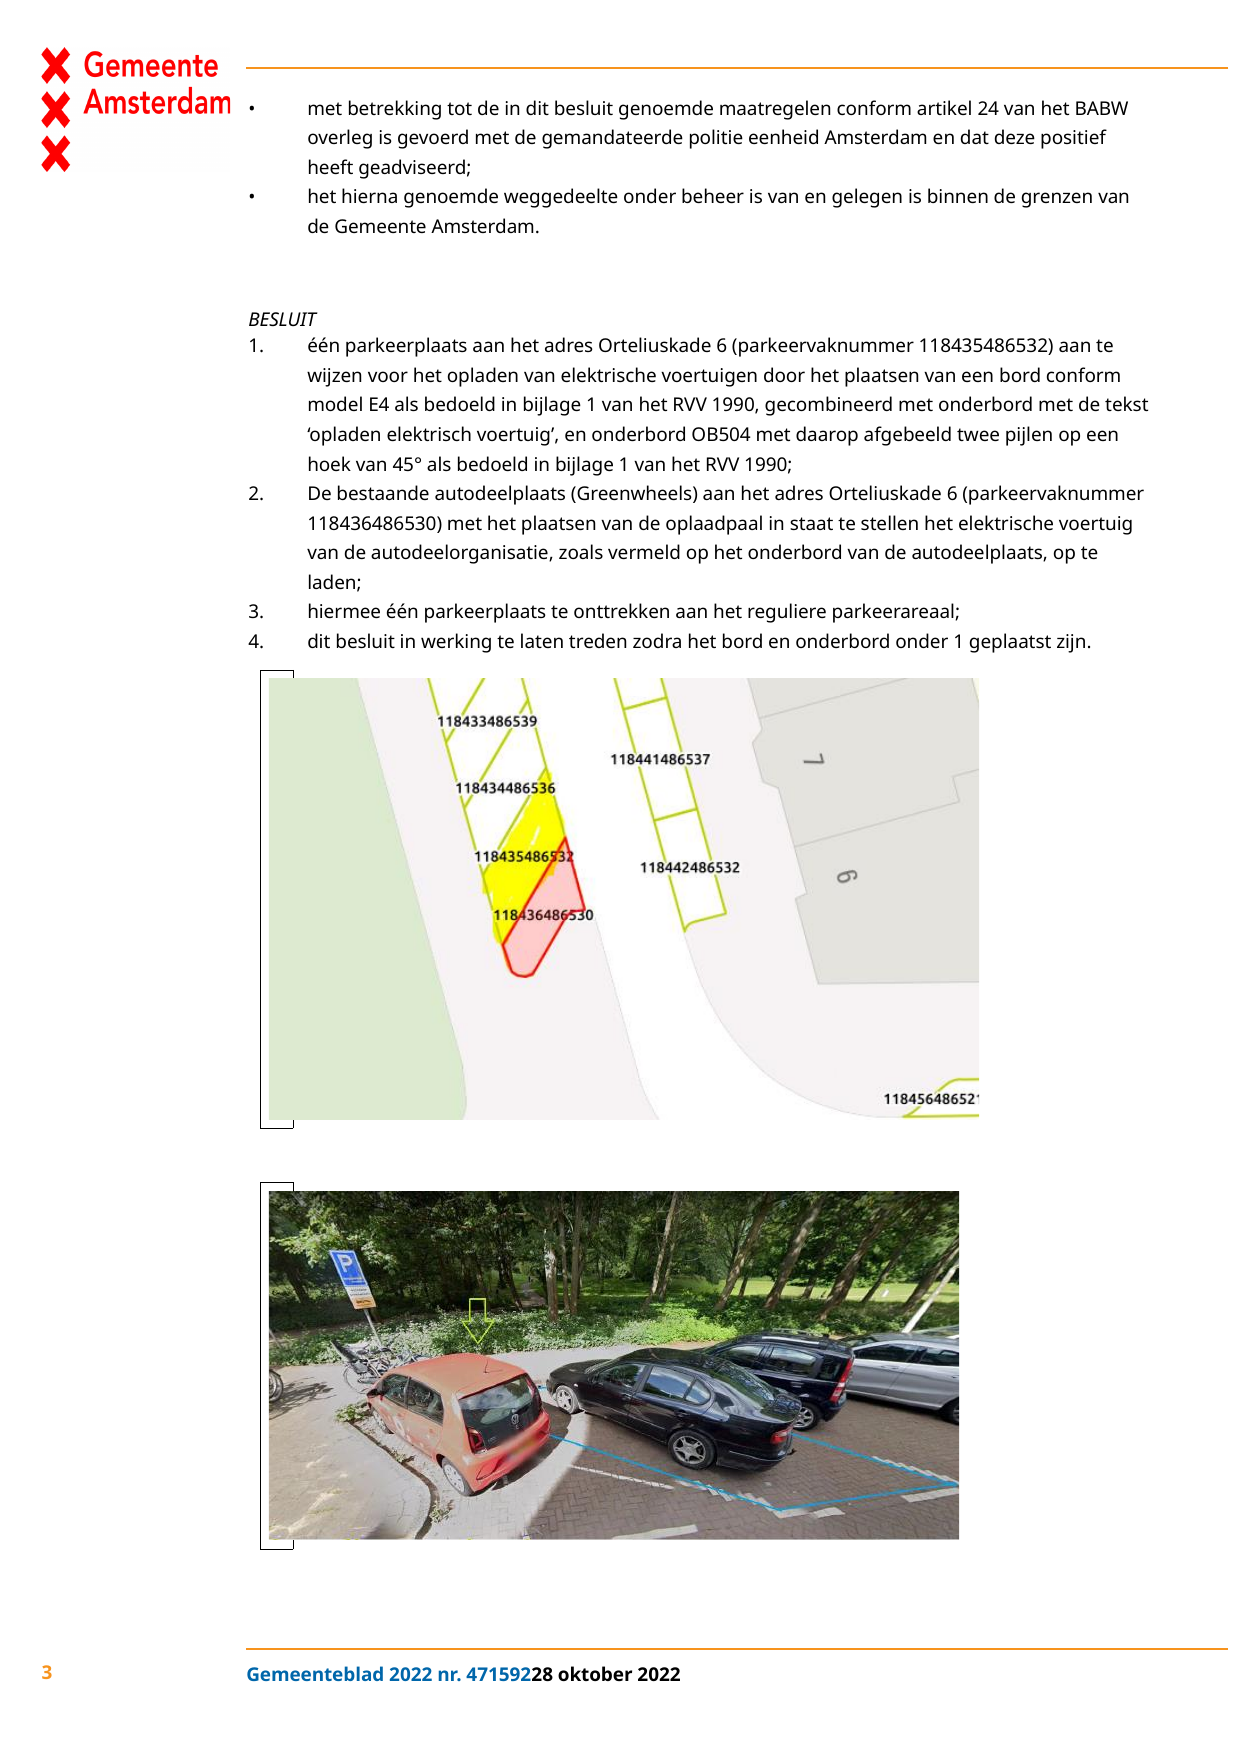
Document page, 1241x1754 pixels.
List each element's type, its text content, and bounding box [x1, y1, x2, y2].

list met betrekking tot de in dit besluit genoemde maatregelen conform artikel 24 van het BABW overleg is gevoerd met de gemandateerde politie eenheid Amsterdam en dat deze positief heeft geadviseerd; [248, 95, 1152, 180]
picture [268, 678, 980, 1120]
list het hierna genoemde weggedeelte onder beheer is van en gelegen is binnen de grenzen van de Gemeente Amsterdam. [248, 183, 1152, 239]
text BESLUIT [248, 307, 1152, 332]
picture [41, 47, 231, 172]
list dit besluit in werking te laten treden zodra het bord en onderbord onder 1 geplaatst zijn. [248, 628, 1152, 654]
list De bestaande autodeelplaats (Greenwheels) aan het adres Orteliuskade 6 (parkeervaknummer 118436486530) met het plaatsen van de oplaadpaal in staat te stellen het elektrische voertuig van de autodeelorganisatie, zoals vermeld op het onderbord van de autodeelplaats, op te laden; [248, 480, 1152, 595]
list hiermee één parkeerplaats te onttrekken aan het reguliere parkeerareaal; [248, 599, 1152, 624]
picture [268, 1191, 960, 1540]
list één parkeerplaats aan het adres Orteliuskade 6 (parkeervaknummer 118435486532) aan te wijzen voor het opladen van elektrische voertuigen door het plaatsen van een bord conform model E4 als bedoeld in bijlage 1 van het RVV 1990, gecombineerd met onderbord met de tekst ‘opladen elektrisch voertuig’, en onderbord OB504 met daarop afgebeeld twee pijlen op een hoek van 45° als bedoeld in bijlage 1 van het RVV 1990; [248, 332, 1152, 476]
